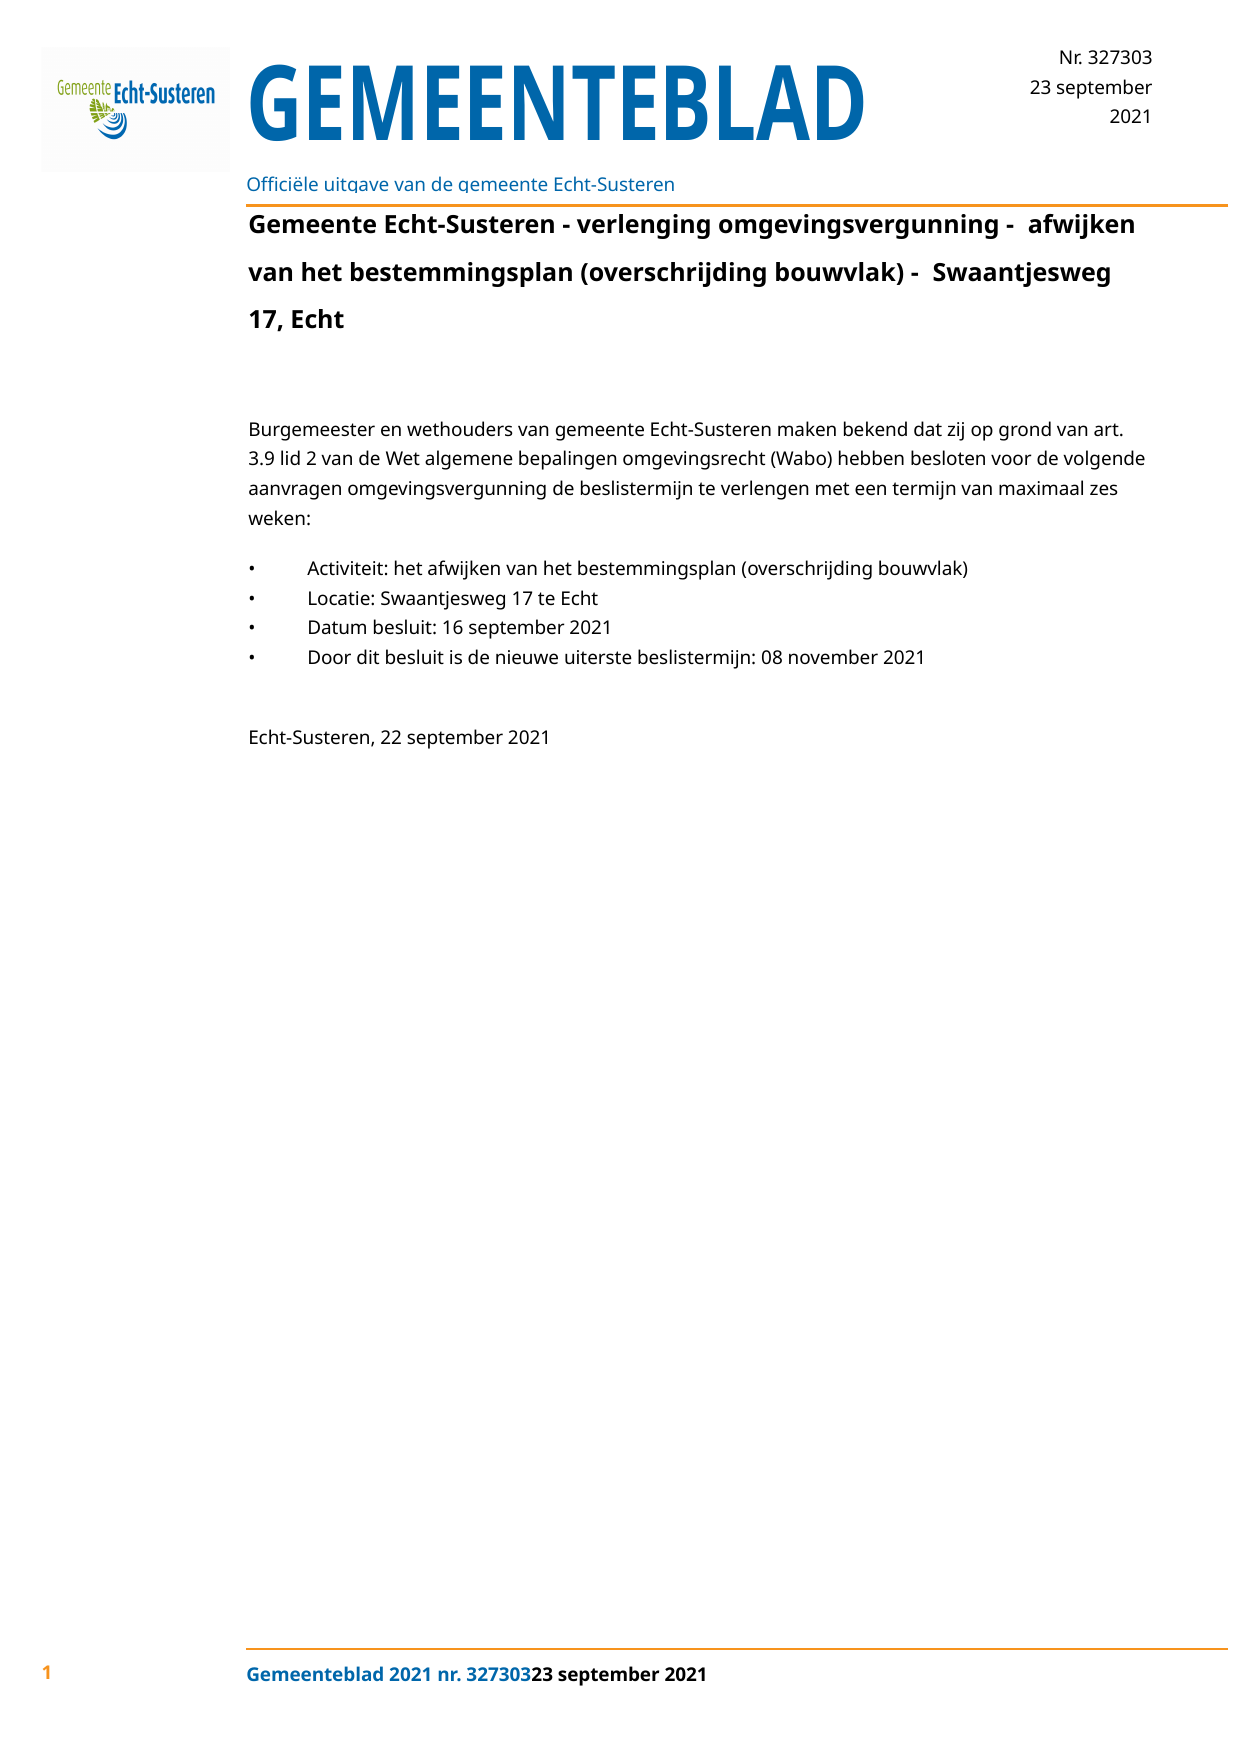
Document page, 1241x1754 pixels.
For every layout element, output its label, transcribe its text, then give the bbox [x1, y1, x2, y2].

text Burgemeester en wethouders van gemeente Echt-Susteren maken bekend dat zij op grond van art. 3.9 lid 2 van de Wet algemene bepalingen omgevingsrecht (Wabo) hebben besloten voor de volgende aanvragen omgevingsvergunning de beslistermijn te verlengen met een termijn van maximaal zes weken: [248, 416, 1152, 530]
list Activiteit: het afwijken van het bestemmingsplan (overschrijding bouwvlak) [248, 555, 1152, 581]
text Echt-Susteren, 22 september 2021 [248, 724, 1152, 749]
list Datum besluit: 16 september 2021 [248, 614, 1152, 640]
list Locatie: Swaantjesweg 17 te Echt [248, 585, 1152, 610]
picture [41, 47, 231, 172]
text Gemeente Echt-Susteren - verlenging omgevingsvergunning - afwijken van het bestemmingsplan (overschrijding bouwvlak) - Swaantjesweg 17, Echt [248, 207, 1152, 336]
list Door dit besluit is de nieuwe uiterste beslistermijn: 08 november 2021 [248, 644, 1152, 669]
